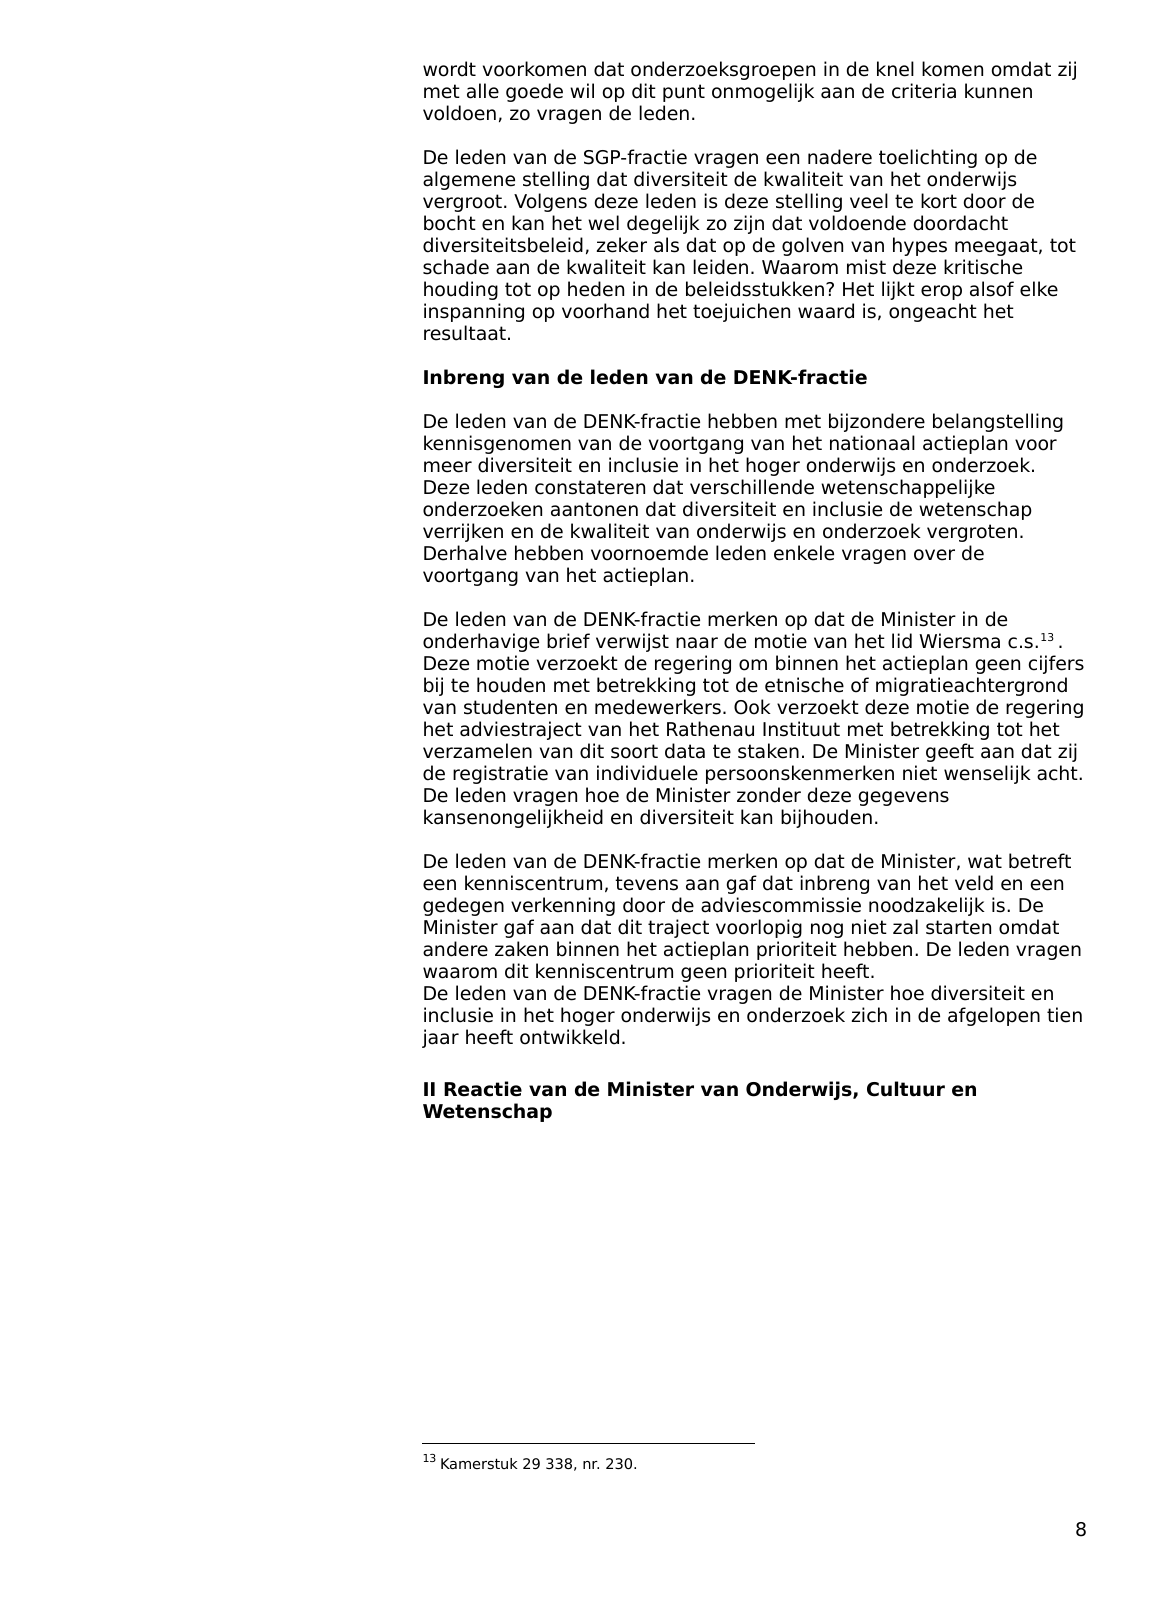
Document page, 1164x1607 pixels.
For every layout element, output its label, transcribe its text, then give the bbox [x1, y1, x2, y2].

text De leden van de DENK-fractie merken op dat de Minister, wat betreft een kenniscentrum, tevens aan gaf dat inbreng van het veld en een gedegen verkenning door de adviescommissie noodzakelijk is. De Minister gaf aan dat dit traject voorlopig nog niet zal starten omdat andere zaken binnen het actieplan prioriteit hebben. De leden vragen waarom dit kenniscentrum geen prioriteit heeft. [422, 851, 1087, 983]
subtitle II Reactie van de Minister van Onderwijs, Cultuur en Wetenschap [422, 1079, 1087, 1123]
text De leden van de DENK-fractie vragen de Minister hoe diversiteit en inclusie in het hoger onderwijs en onderzoek zich in de afgelopen tien jaar heeft ontwikkeld. [422, 983, 1087, 1049]
text wordt voorkomen dat onderzoeksgroepen in de knel komen omdat zij met alle goede wil op dit punt onmogelijk aan de criteria kunnen voldoen, zo vragen de leden. [422, 59, 1087, 125]
text De leden van de SGP-fractie vragen een nadere toelichting op de algemene stelling dat diversiteit de kwaliteit van het onderwijs vergroot. Volgens deze leden is deze stelling veel te kort door de bocht en kan het wel degelijk zo zijn dat voldoende doordacht diversiteitsbeleid, zeker als dat op de golven van hypes meegaat, tot schade aan de kwaliteit kan leiden. Waarom mist deze kritische houding tot op heden in de beleidsstukken? Het lijkt erop alsof elke inspanning op voorhand het toejuichen waard is, ongeacht het resultaat. [422, 147, 1087, 345]
text De leden van de DENK-fractie hebben met bijzondere belangstelling kennisgenomen van de voortgang van het nationaal actieplan voor meer diversiteit en inclusie in het hoger onderwijs en onderzoek. Deze leden constateren dat verschillende wetenschappelijke onderzoeken aantonen dat diversiteit en inclusie de wetenschap verrijken en de kwaliteit van onderwijs en onderzoek vergroten. Derhalve hebben voornoemde leden enkele vragen over de voortgang van het actieplan. [422, 411, 1087, 587]
subtitle Inbreng van de leden van de DENK-fractie [422, 367, 1087, 389]
text Kamerstuk 29 338, nr. 230. [422, 1452, 1087, 1474]
text De leden van de DENK-fractie merken op dat de Minister in de onderhavige brief verwijst naar de motie van het lid Wiersma c.s.. Deze motie verzoekt de regering om binnen het actieplan geen cijfers bij te houden met betrekking tot de etnische of migratieachtergrond van studenten en medewerkers. Ook verzoekt deze motie de regering het adviestraject van het Rathenau Instituut met betrekking tot het verzamelen van dit soort data te staken. De Minister geeft aan dat zij de registratie van individuele persoonskenmerken niet wenselijk acht. De leden vragen hoe de Minister zonder deze gegevens kansenongelijkheid en diversiteit kan bijhouden. [422, 609, 1087, 829]
